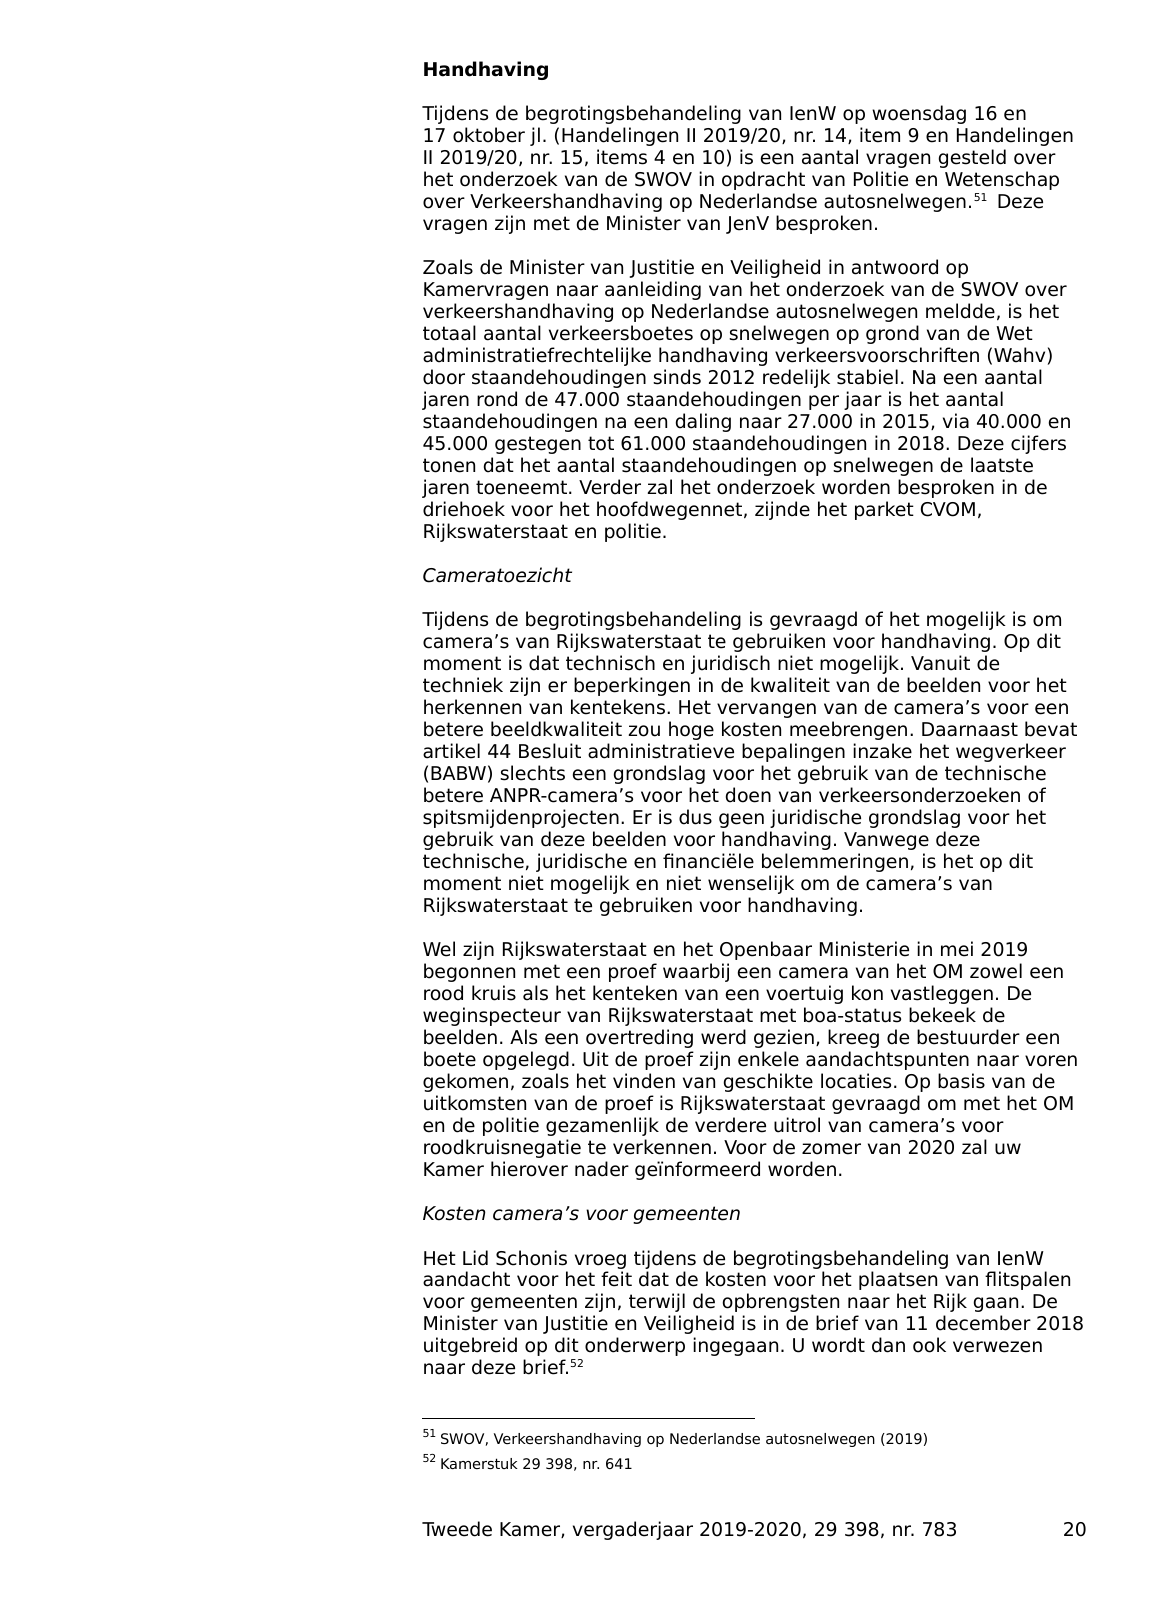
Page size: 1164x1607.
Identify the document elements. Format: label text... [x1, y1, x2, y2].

text Wel zijn Rijkswaterstaat en het Openbaar Ministerie in mei 2019 begonnen met een proef waarbij een camera van het OM zowel een rood kruis als het kenteken van een voertuig kon vastleggen. De weginspecteur van Rijkswaterstaat met boa-status bekeek de beelden. Als een overtreding werd gezien, kreeg de bestuurder een boete opgelegd. Uit de proef zijn enkele aandachtspunten naar voren gekomen, zoals het vinden van geschikte locaties. Op basis van de uitkomsten van de proef is Rijkswaterstaat gevraagd om met het OM en de politie gezamenlijk de verdere uitrol van camera’s voor roodkruisnegatie te verkennen. Voor de zomer van 2020 zal uw Kamer hierover nader geïnformeerd worden. [422, 939, 1087, 1181]
text Het Lid Schonis vroeg tijdens de begrotingsbehandeling van IenW aandacht voor het feit dat de kosten voor het plaatsen van flitspalen voor gemeenten zijn, terwijl de opbrengsten naar het Rijk gaan. De Minister van Justitie en Veiligheid is in de brief van 11 december 2018 uitgebreid op dit onderwerp ingegaan. U wordt dan ook verwezen naar deze brief. [422, 1247, 1087, 1379]
text SWOV, Verkeershandhaving op Nederlandse autosnelwegen (2019) [422, 1427, 1087, 1449]
subtitle Handhaving [422, 59, 1087, 81]
text Zoals de Minister van Justitie en Veiligheid in antwoord op Kamervragen naar aanleiding van het onderzoek van de SWOV over verkeershandhaving op Nederlandse autosnelwegen meldde, is het totaal aantal verkeersboetes op snelwegen op grond van de Wet administratiefrechtelijke handhaving verkeersvoorschriften (Wahv) door staandehoudingen sinds 2012 redelijk stabiel. Na een aantal jaren rond de 47.000 staandehoudingen per jaar is het aantal staandehoudingen na een daling naar 27.000 in 2015, via 40.000 en 45.000 gestegen tot 61.000 staandehoudingen in 2018. Deze cijfers tonen dat het aantal staandehoudingen op snelwegen de laatste jaren toeneemt. Verder zal het onderzoek worden besproken in de driehoek voor het hoofdwegennet, zijnde het parket CVOM, Rijkswaterstaat en politie. [422, 257, 1087, 543]
text Tijdens de begrotingsbehandeling is gevraagd of het mogelijk is om camera’s van Rijkswaterstaat te gebruiken voor handhaving. Op dit moment is dat technisch en juridisch niet mogelijk. Vanuit de techniek zijn er beperkingen in de kwaliteit van de beelden voor het herkennen van kentekens. Het vervangen van de camera’s voor een betere beeldkwaliteit zou hoge kosten meebrengen. Daarnaast bevat artikel 44 Besluit administratieve bepalingen inzake het wegverkeer (BABW) slechts een grondslag voor het gebruik van de technische betere ANPR-camera’s voor het doen van verkeersonderzoeken of spitsmijdenprojecten. Er is dus geen juridische grondslag voor het gebruik van deze beelden voor handhaving. Vanwege deze technische, juridische en financiële belemmeringen, is het op dit moment niet mogelijk en niet wenselijk om de camera’s van Rijkswaterstaat te gebruiken voor handhaving. [422, 609, 1087, 917]
text Kamerstuk 29 398, nr. 641 [422, 1452, 1087, 1474]
text Tijdens de begrotingsbehandeling van IenW op woensdag 16 en 17 oktober jl. (Handelingen II 2019/20, nr. 14, item 9 en Handelingen II 2019/20, nr. 15, items 4 en 10) is een aantal vragen gesteld over het onderzoek van de SWOV in opdracht van Politie en Wetenschap over Verkeershandhaving op Nederlandse autosnelwegen. Deze vragen zijn met de Minister van JenV besproken. [422, 103, 1087, 235]
subtitle Kosten camera’s voor gemeenten [422, 1203, 1087, 1225]
subtitle Cameratoezicht [422, 565, 1087, 587]
